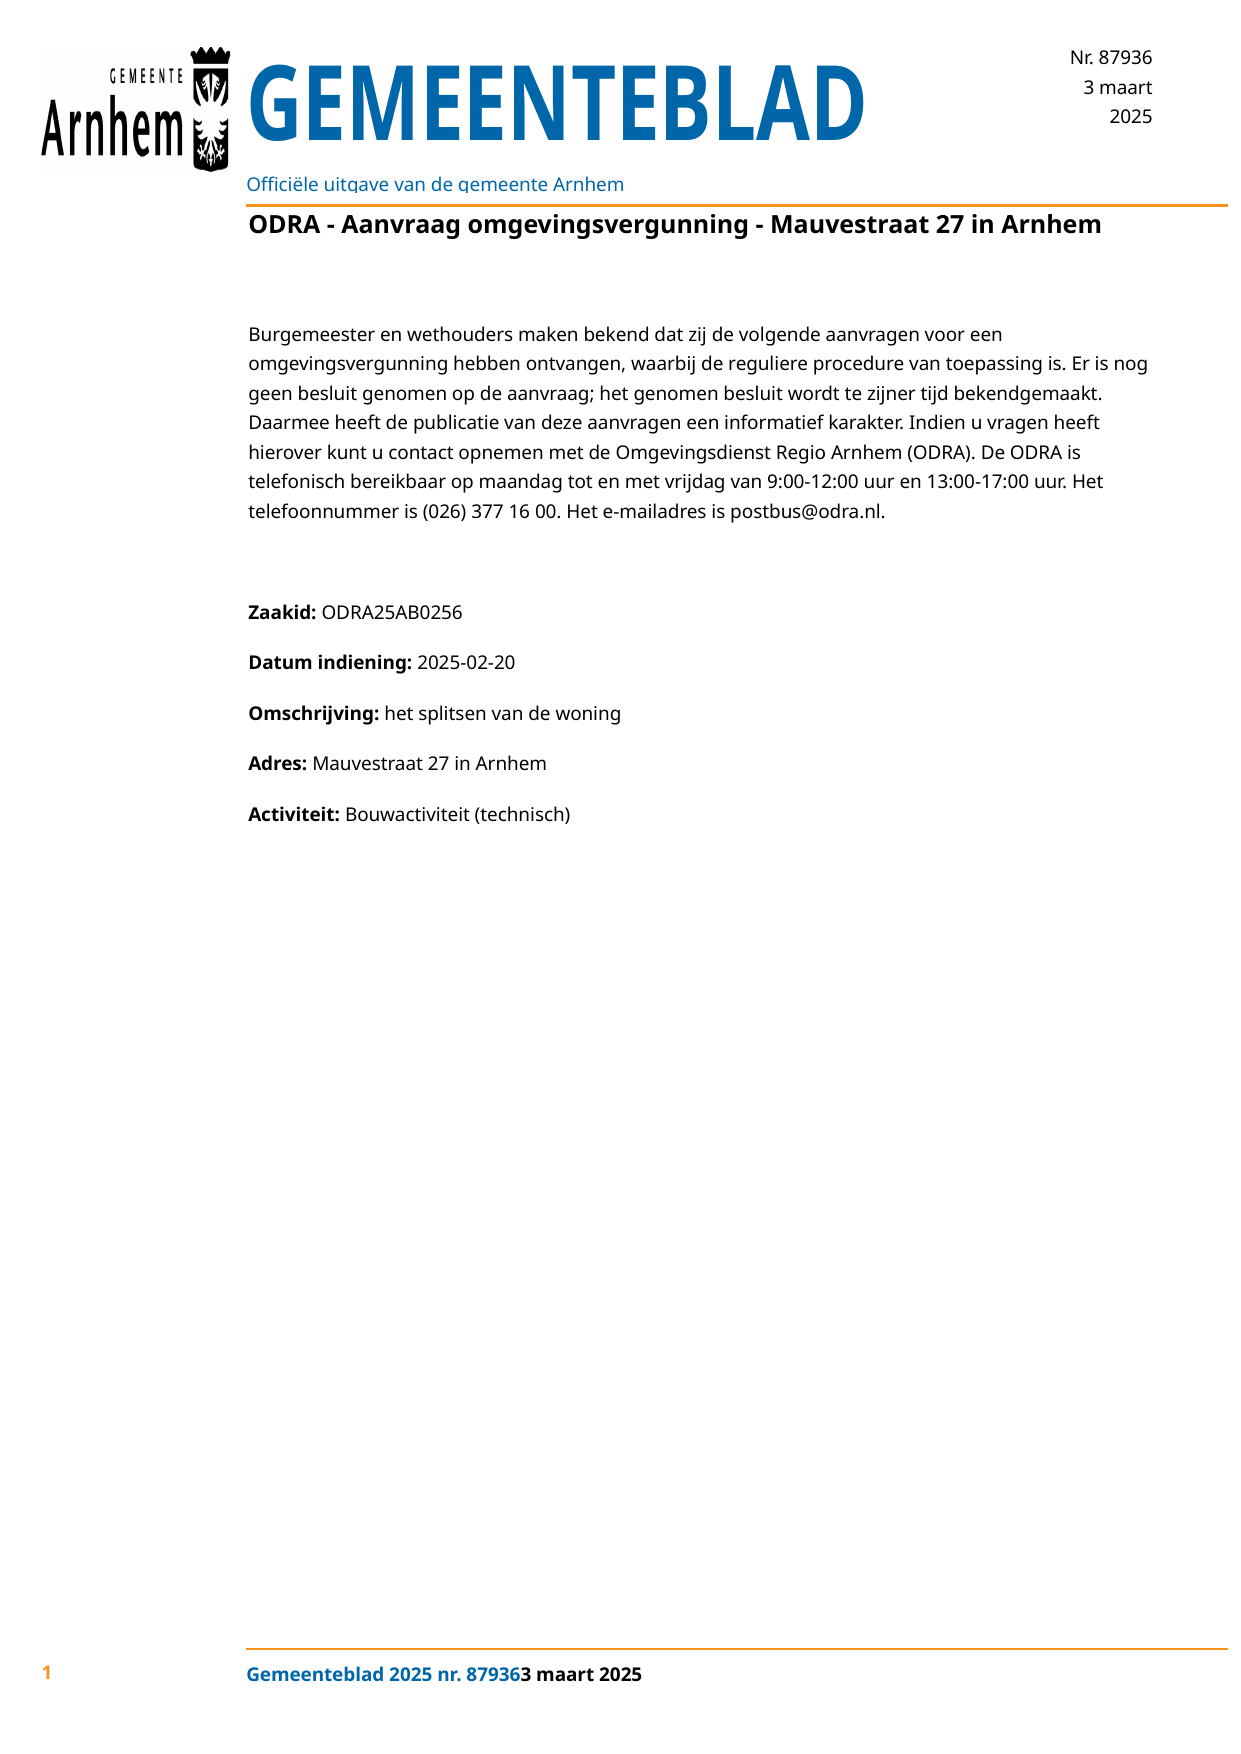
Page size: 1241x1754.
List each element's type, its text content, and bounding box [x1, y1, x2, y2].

text ODRA - Aanvraag omgevingsvergunning - Mauvestraat 27 in Arnhem [248, 207, 1152, 241]
text Activiteit: Bouwactiviteit (technisch) [248, 801, 1152, 826]
text Burgemeester en wethouders maken bekend dat zij de volgende aanvragen voor een omgevingsvergunning hebben ontvangen, waarbij de reguliere procedure van toepassing is. Er is nog geen besluit genomen op de aanvraag; het genomen besluit wordt te zijner tijd bekendgemaakt. Daarmee heeft de publicatie van deze aanvragen een informatief karakter. Indien u vragen heeft hierover kunt u contact opnemen met de Omgevingsdienst Regio Arnhem (ODRA). De ODRA is telefonisch bereikbaar op maandag tot en met vrijdag van 9:00-12:00 uur en 13:00-17:00 uur. Het telefoonnummer is (026) 377 16 00. Het e-mailadres is postbus@odra.nl. [248, 321, 1152, 524]
text Omschrijving: het splitsen van de woning [248, 700, 1152, 726]
text Zaakid: ODRA25AB0256 [248, 599, 1152, 625]
text Datum indiening: 2025-02-20 [248, 649, 1152, 675]
picture [41, 47, 231, 172]
text Adres: Mauvestraat 27 in Arnhem [248, 750, 1152, 776]
